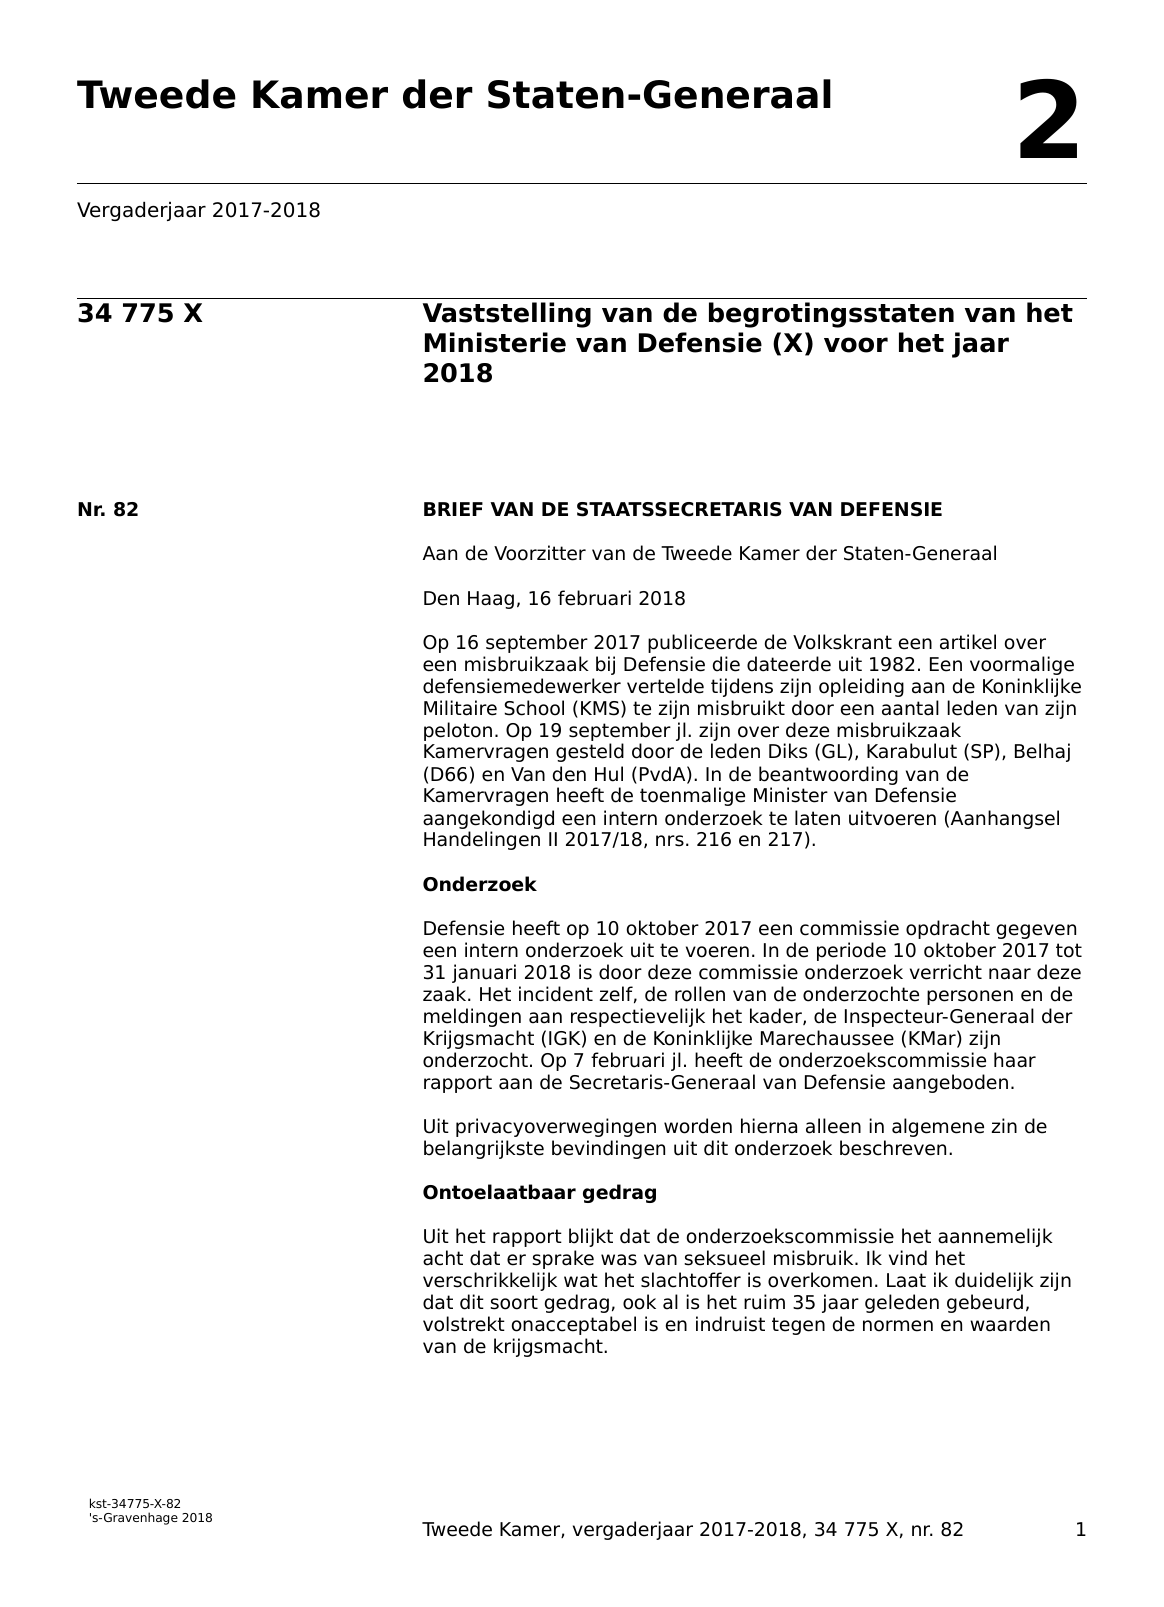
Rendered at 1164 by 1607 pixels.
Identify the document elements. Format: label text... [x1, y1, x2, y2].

table_cell Vergaderjaar 2017-2018 [77, 184, 1087, 298]
text Uit het rapport blijkt dat de onderzoekscommissie het aannemelijk acht dat er sprake was van seksueel misbruik. Ik vind het verschrikkelijk wat het slachtoffer is overkomen. Laat ik duidelijk zijn dat dit soort gedrag, ook al is het ruim 35 jaar geleden gebeurd, volstrekt onacceptabel is en indruist tegen de normen en waarden van de krijgsmacht. [422, 1226, 1087, 1358]
table_header 2 [886, 59, 1087, 183]
subtitle 34 775 X Vaststelling van de begrotingsstaten van het Ministerie van Defensie (X) voor het jaar 2018 [77, 299, 1087, 388]
text Uit privacyoverwegingen worden hierna alleen in algemene zin de belangrijkste bevindingen uit dit onderzoek beschreven. [422, 1116, 1087, 1160]
text Aan de Voorzitter van de Tweede Kamer der Staten-Generaal [422, 543, 1087, 565]
table_header Tweede Kamer der Staten-Generaal [77, 59, 886, 183]
text Op 16 september 2017 publiceerde de Volkskrant een artikel over een misbruikzaak bij Defensie die dateerde uit 1982. Een voormalige defensiemedewerker vertelde tijdens zijn opleiding aan de Koninklijke Militaire School (KMS) te zijn misbruikt door een aantal leden van zijn peloton. Op 19 september jl. zijn over deze misbruikzaak Kamervragen gesteld door de leden Diks (GL), Karabulut (SP), Belhaj (D66) en Van den Hul (PvdA). In de beantwoording van de Kamervragen heeft de toenmalige Minister van Defensie aangekondigd een intern onderzoek te laten uitvoeren (Aanhangsel Handelingen II 2017/18, nrs. 216 en 217). [422, 632, 1087, 851]
subtitle Nr. 82 BRIEF VAN DE STAATSSECRETARIS VAN DEFENSIE [77, 499, 1087, 521]
text kst-34775-X-82 [88, 1497, 323, 1511]
subtitle Onderzoek [422, 873, 1087, 896]
text Defensie heeft op 10 oktober 2017 een commissie opdracht gegeven een intern onderzoek uit te voeren. In de periode 10 oktober 2017 tot 31 januari 2018 is door deze commissie onderzoek verricht naar deze zaak. Het incident zelf, de rollen van de onderzochte personen en de meldingen aan respectievelijk het kader, de Inspecteur-Generaal der Krijgsmacht (IGK) en de Koninklijke Marechaussee (KMar) zijn onderzocht. Op 7 februari jl. heeft de onderzoekscommissie haar rapport aan de Secretaris-Generaal van Defensie aangeboden. [422, 918, 1087, 1093]
text Den Haag, 16 februari 2018 [422, 587, 1087, 609]
text 's-Gravenhage 2018 [88, 1511, 323, 1525]
subtitle Ontoelaatbaar gedrag [422, 1182, 1087, 1204]
